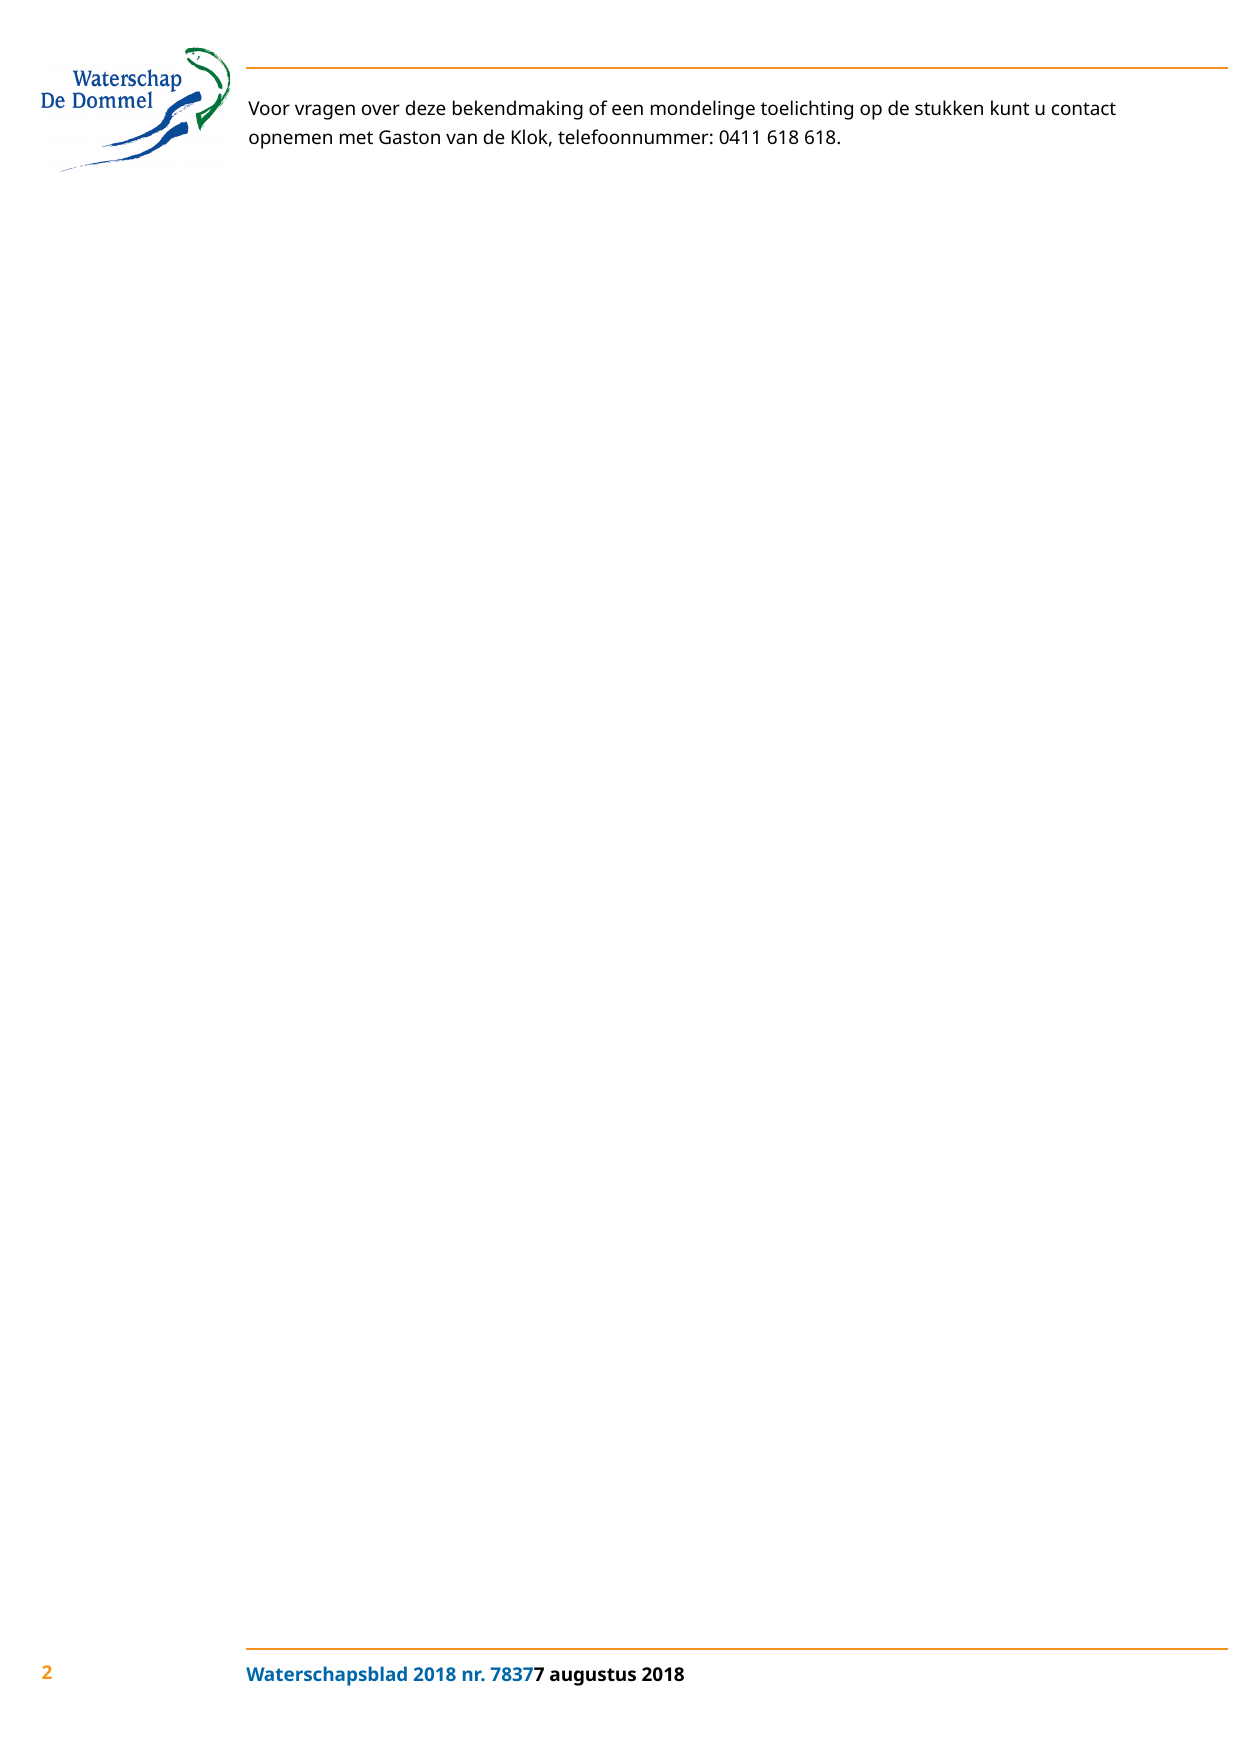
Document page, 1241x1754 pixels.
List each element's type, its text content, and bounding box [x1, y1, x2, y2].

picture [41, 47, 231, 172]
text Voor vragen over deze bekendmaking of een mondelinge toelichting op de stukken kunt u contact opnemen met Gaston van de Klok, telefoonnummer: 0411 618 618. [248, 95, 1152, 150]
